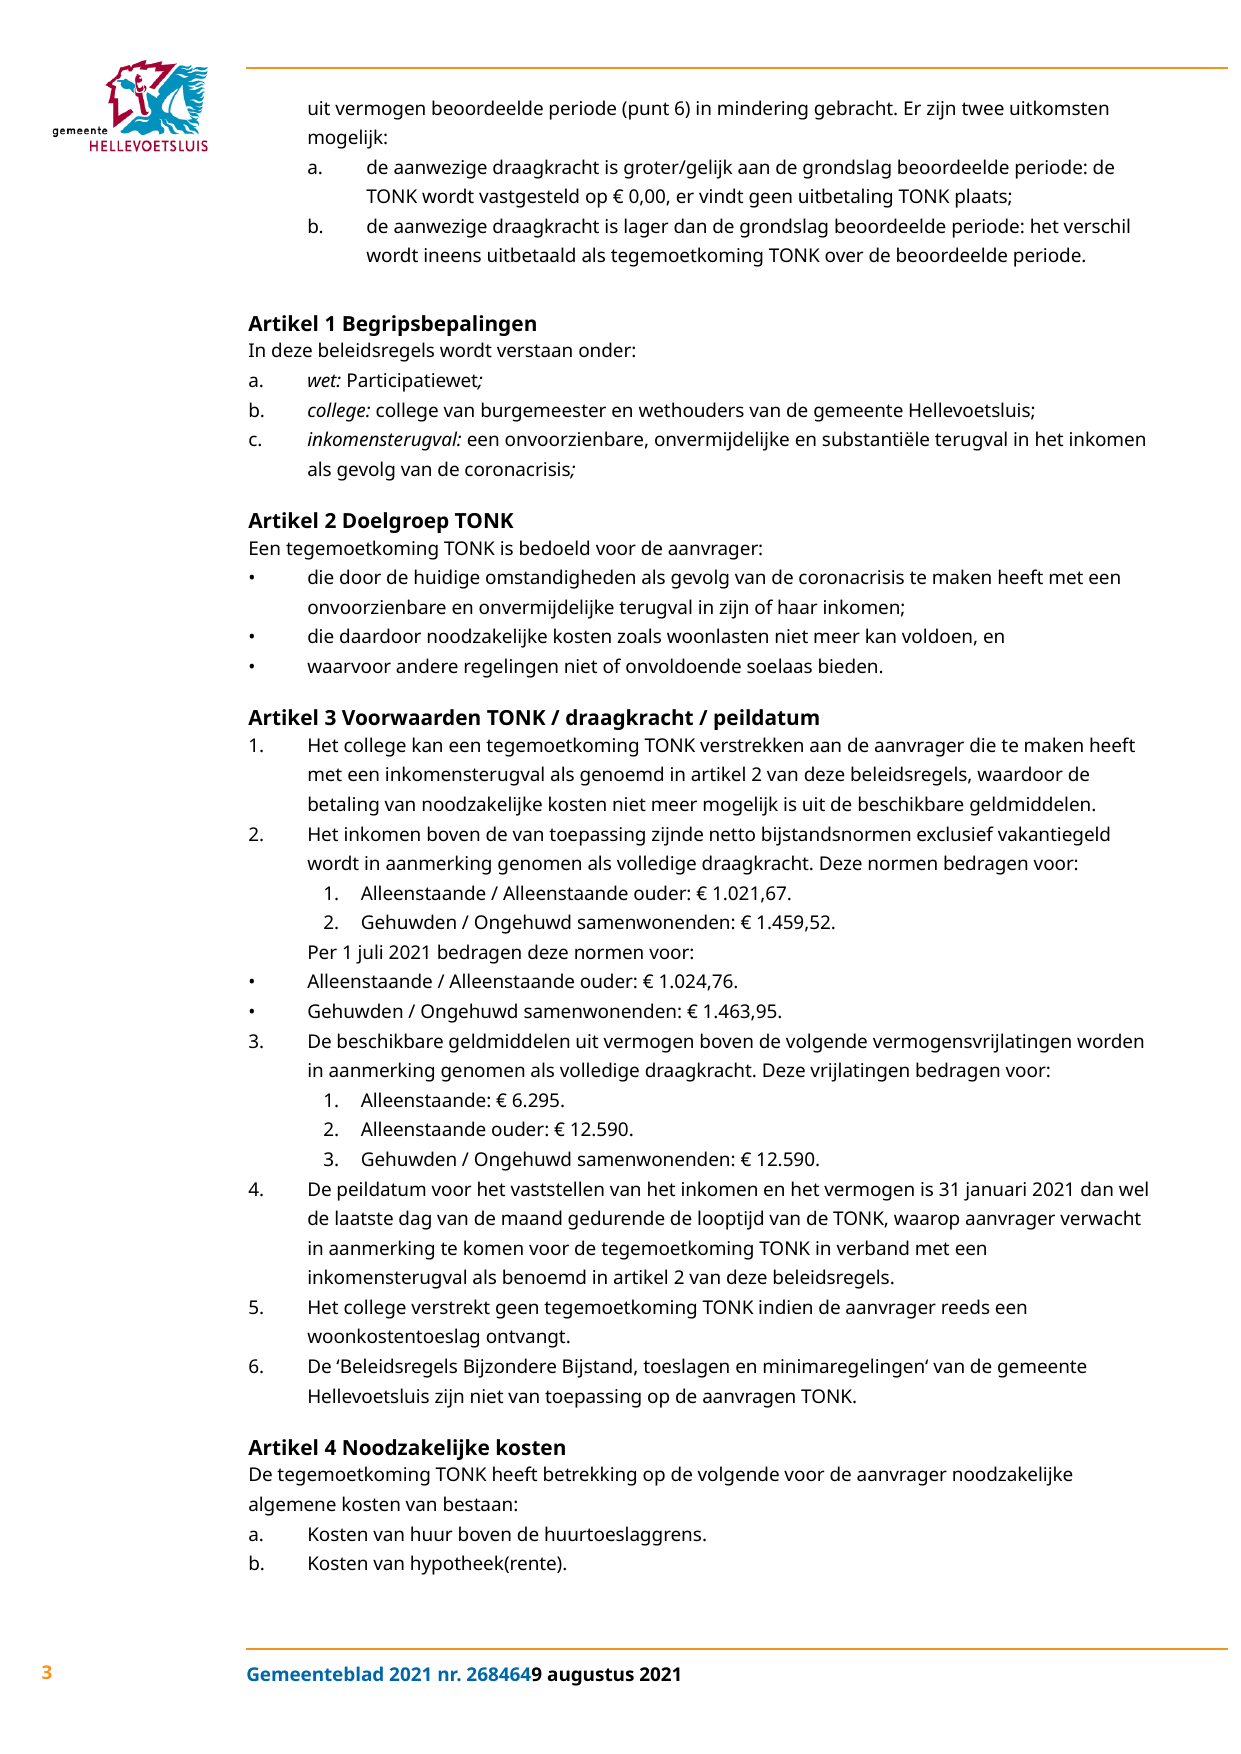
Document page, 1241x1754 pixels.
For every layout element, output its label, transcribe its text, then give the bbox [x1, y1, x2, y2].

list Per 1 juli 2021 bedragen deze normen voor: [248, 939, 1152, 965]
list Kosten van hypotheek(rente). [248, 1550, 1152, 1576]
text Artikel 4 Noodzakelijke kosten [248, 1433, 1152, 1462]
list waarvoor andere regelingen niet of onvoldoende soelaas bieden. [248, 653, 1152, 679]
list Het college verstrekt geen tegemoetkoming TONK indien de aanvrager reeds een woonkostentoeslag ontvangt. [248, 1294, 1152, 1349]
text Een tegemoetkoming TONK is bedoeld voor de aanvrager: [248, 535, 1152, 561]
text De tegemoetkoming TONK heeft betrekking op de volgende voor de aanvrager noodzakelijke algemene kosten van bestaan: [248, 1462, 1152, 1517]
list uit vermogen beoordeelde periode (punt 6) in mindering gebracht. Er zijn twee uitkomsten mogelijk: [248, 95, 1152, 150]
list De beschikbare geldmiddelen uit vermogen boven de volgende vermogensvrijlatingen worden in aanmerking genomen als volledige draagkracht. Deze vrijlatingen bedragen voor: [248, 1028, 1152, 1083]
list Kosten van huur boven de huurtoeslaggrens. [248, 1521, 1152, 1547]
list Het college kan een tegemoetkoming TONK verstrekken aan de aanvrager die te maken heeft met een inkomensterugval als genoemd in artikel 2 van deze beleidsregels, waardoor de betaling van noodzakelijke kosten niet meer mogelijk is uit de beschikbare geldmiddelen. [248, 732, 1152, 817]
list Gehuwden / Ongehuwd samenwonenden: € 12.590. [323, 1146, 1152, 1172]
list inkomensterugval: een onvoorzienbare, onvermijdelijke en substantiële terugval in het inkomen als gevolg van de coronacrisis; [248, 426, 1152, 482]
list college: college van burgemeester en wethouders van de gemeente Hellevoetsluis; [248, 397, 1152, 422]
list Alleenstaande: € 6.295. [323, 1087, 1152, 1113]
list Gehuwden / Ongehuwd samenwonenden: € 1.459,52. [323, 909, 1152, 935]
text In deze beleidsregels wordt verstaan onder: [248, 338, 1152, 363]
list De ‘Beleidsregels Bijzondere Bijstand, toeslagen en minimaregelingen‘ van de gemeente Hellevoetsluis zijn niet van toepassing op de aanvragen TONK. [248, 1353, 1152, 1408]
list die door de huidige omstandigheden als gevolg van de coronacrisis te maken heeft met een onvoorzienbare en onvermijdelijke terugval in zijn of haar inkomen; [248, 564, 1152, 620]
list de aanwezige draagkracht is groter/gelijk aan de grondslag beoordeelde periode: de TONK wordt vastgesteld op € 0,00, er vindt geen uitbetaling TONK plaats; [307, 154, 1152, 209]
list Alleenstaande / Alleenstaande ouder: € 1.024,76. [248, 969, 1152, 994]
text Artikel 2 Doelgroep TONK [248, 506, 1152, 535]
list Gehuwden / Ongehuwd samenwonenden: € 1.463,95. [248, 998, 1152, 1024]
list De peildatum voor het vaststellen van het inkomen en het vermogen is 31 januari 2021 dan wel de laatste dag van de maand gedurende de looptijd van de TONK, waarop aanvrager verwacht in aanmerking te komen voor de tegemoetkoming TONK in verband met een inkomensterugval als benoemd in artikel 2 van deze beleidsregels. [248, 1176, 1152, 1290]
list wet: Participatiewet; [248, 367, 1152, 393]
text Artikel 3 Voorwaarden TONK / draagkracht / peildatum [248, 703, 1152, 732]
picture [41, 47, 231, 172]
list de aanwezige draagkracht is lager dan de grondslag beoordeelde periode: het verschil wordt ineens uitbetaald als tegemoetkoming TONK over de beoordeelde periode. [307, 213, 1152, 268]
list Alleenstaande ouder: € 12.590. [323, 1117, 1152, 1142]
list Het inkomen boven de van toepassing zijnde netto bijstandsnormen exclusief vakantiegeld wordt in aanmerking genomen als volledige draagkracht. Deze normen bedragen voor: [248, 821, 1152, 876]
text Artikel 1 Begripsbepalingen [248, 309, 1152, 338]
list die daardoor noodzakelijke kosten zoals woonlasten niet meer kan voldoen, en [248, 623, 1152, 649]
list Alleenstaande / Alleenstaande ouder: € 1.021,67. [323, 880, 1152, 906]
